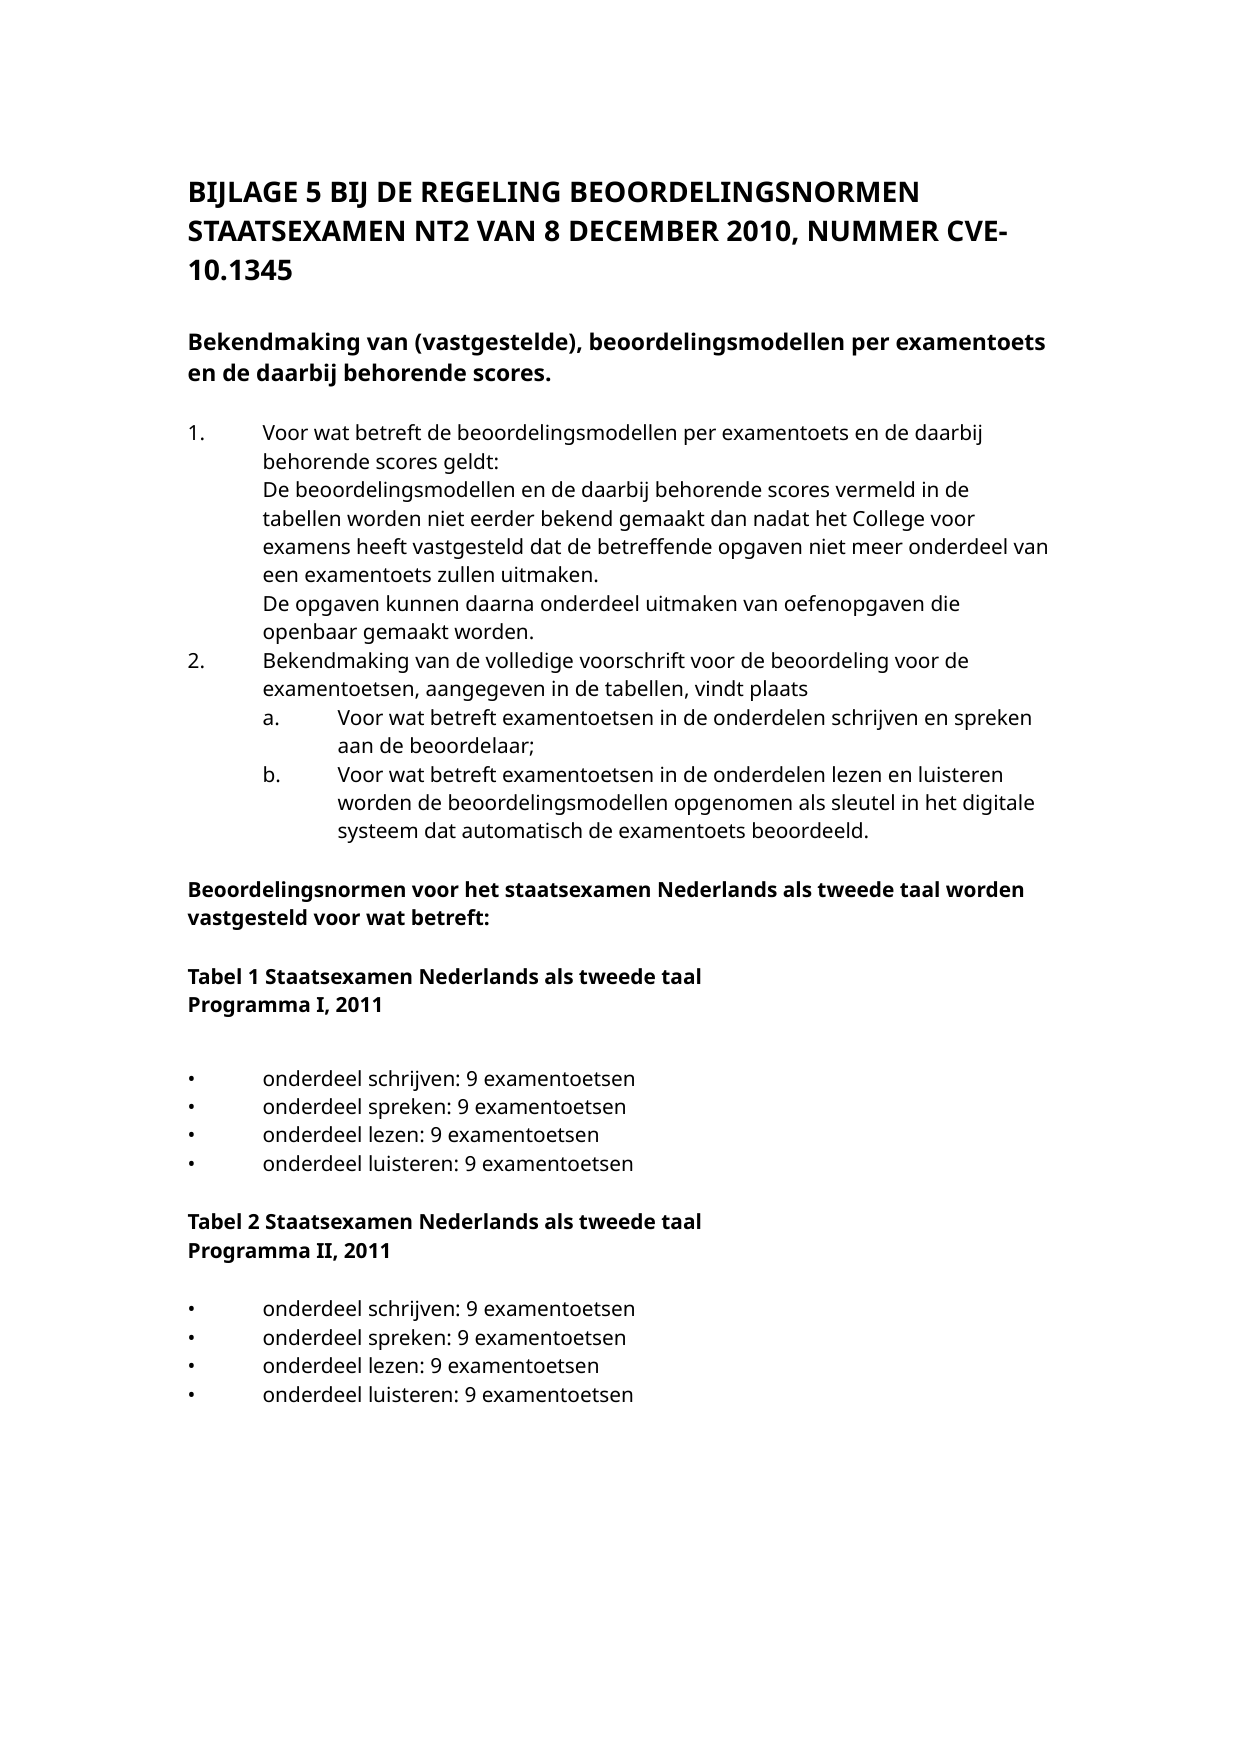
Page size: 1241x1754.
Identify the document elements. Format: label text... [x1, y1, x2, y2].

list onderdeel spreken: 9 examentoetsen [187, 1323, 1053, 1351]
text Programma II, 2011 [187, 1236, 1053, 1264]
list onderdeel luisteren: 9 examentoetsen [187, 1149, 1053, 1177]
list De opgaven kunnen daarna onderdeel uitmaken van oefenopgaven die openbaar gemaakt worden. [187, 589, 1053, 646]
list Voor wat betreft examentoetsen in de onderdelen lezen en luisteren worden de beoordelingsmodellen opgenomen als sleutel in het digitale systeem dat automatisch de examentoets beoordeeld. [262, 760, 1053, 845]
list onderdeel lezen: 9 examentoetsen [187, 1351, 1053, 1380]
list onderdeel lezen: 9 examentoetsen [187, 1121, 1053, 1149]
text Tabel 1 Staatsexamen Nederlands als tweede taal [187, 962, 1053, 990]
list onderdeel spreken: 9 examentoetsen [187, 1092, 1053, 1121]
list De beoordelingsmodellen en de daarbij behorende scores vermeld in de tabellen worden niet eerder bekend gemaakt dan nadat het College voor examens heeft vastgesteld dat de betreffende opgaven niet meer onderdeel van een examentoets zullen uitmaken. [187, 475, 1053, 589]
text Programma I, 2011 [187, 990, 1053, 1019]
subtitle BIJLAGE 5 BIJ DE REGELING BEOORDELINGSNORMEN STAATSEXAMEN NT2 VAN 8 DECEMBER 2010, NUMMER CVE-10.1345 [187, 172, 1053, 288]
list onderdeel luisteren: 9 examentoetsen [187, 1380, 1053, 1408]
list Voor wat betreft examentoetsen in de onderdelen schrijven en spreken aan de beoordelaar; [262, 703, 1053, 760]
text Beoordelingsnormen voor het staatsexamen Nederlands als tweede taal worden vastgesteld voor wat betreft: [187, 875, 1053, 932]
list onderdeel schrijven: 9 examentoetsen [187, 1294, 1053, 1323]
list Voor wat betreft de beoordelingsmodellen per examentoets en de daarbij behorende scores geldt: [187, 418, 1053, 475]
subtitle Bekendmaking van (vastgestelde), beoordelingsmodellen per examentoets en de daarbij behorende scores. [187, 326, 1053, 388]
list onderdeel schrijven: 9 examentoetsen [187, 1064, 1053, 1092]
list Bekendmaking van de volledige voorschrift voor de beoordeling voor de examentoetsen, aangegeven in de tabellen, vindt plaats [187, 646, 1053, 703]
text Tabel 2 Staatsexamen Nederlands als tweede taal [187, 1207, 1053, 1236]
